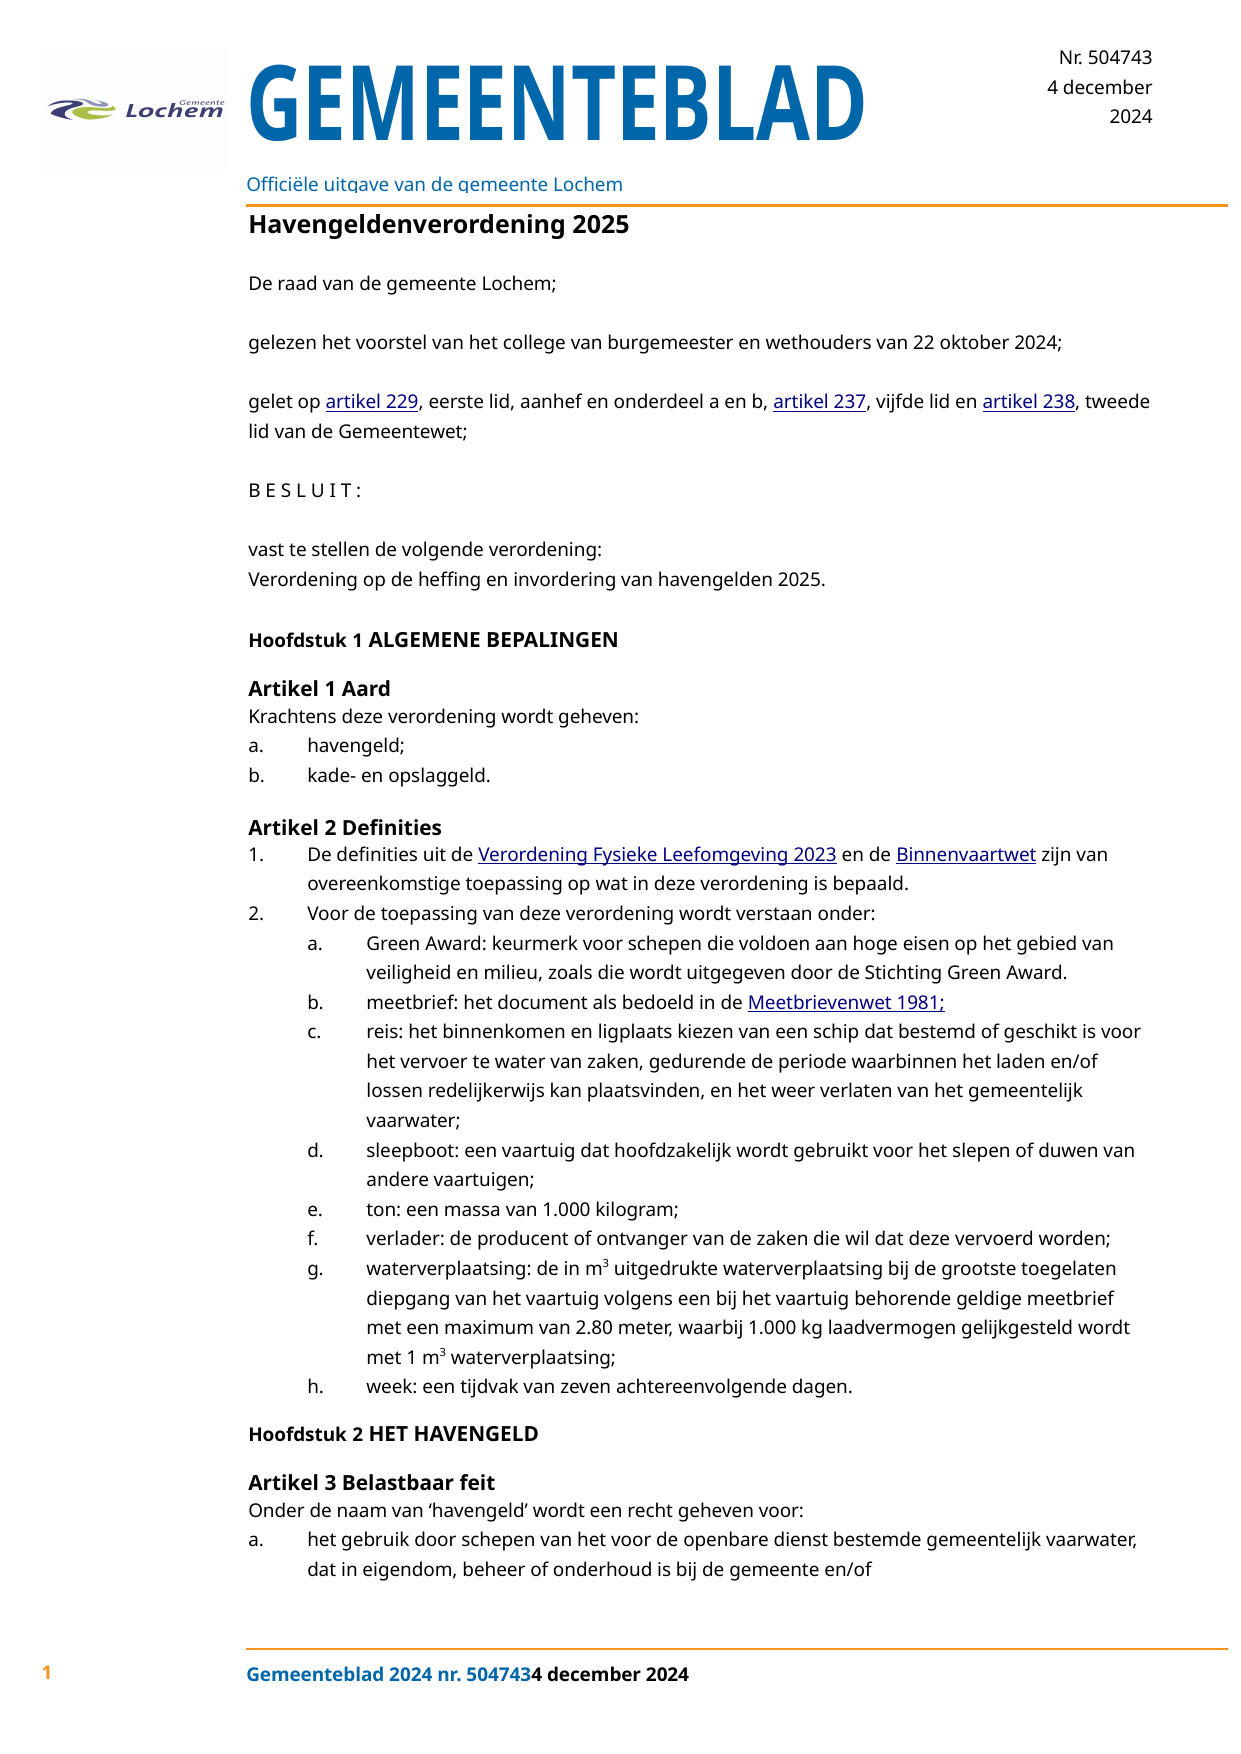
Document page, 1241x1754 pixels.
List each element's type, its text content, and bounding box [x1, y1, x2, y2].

text gelet op artikel 229, eerste lid, aanhef en onderdeel a en b, artikel 237, vijfde lid en artikel 238, tweede lid van de Gemeentewet; [248, 389, 1152, 444]
list het gebruik door schepen van het voor de openbare dienst bestemde gemeentelijk vaarwater, dat in eigendom, beheer of onderhoud is bij de gemeente en/of [248, 1526, 1152, 1582]
list meetbrief: het document als bedoeld in de Meetbrievenwet 1981; [307, 989, 1152, 1015]
list sleepboot: een vaartuig dat hoofdzakelijk wordt gebruikt voor het slepen of duwen van andere vaartuigen; [307, 1137, 1152, 1192]
list Voor de toepassing van deze verordening wordt verstaan onder: [248, 900, 1152, 926]
list ton: een massa van 1.000 kilogram; [307, 1196, 1152, 1222]
list reis: het binnenkomen en ligplaats kiezen van een schip dat bestemd of geschikt is voor het vervoer te water van zaken, gedurende de periode waarbinnen het laden en/of lossen redelijkerwijs kan plaatsvinden, en het weer verlaten van het gemeentelijk vaarwater; [307, 1018, 1152, 1133]
text Artikel 1 Aard [248, 674, 1152, 703]
text Artikel 2 Definities [248, 813, 1152, 841]
list De definities uit de Verordening Fysieke Leefomgeving 2023 en de Binnenvaartwet zijn van overeenkomstige toepassing op wat in deze verordening is bepaald. [248, 841, 1152, 896]
text Onder de naam van ‘havengeld’ wordt een recht geheven voor: [248, 1497, 1152, 1523]
text Havengeldenverordening 2025 [248, 207, 1152, 241]
text B E S L U I T : [248, 477, 1152, 503]
text Hoofdstuk 1 ALGEMENE BEPALINGEN [248, 625, 1152, 654]
text gelezen het voorstel van het college van burgemeester en wethouders van 22 oktober 2024; [248, 329, 1152, 355]
text vast te stellen de volgende verordening: [248, 537, 1152, 562]
list week: een tijdvak van zeven achtereenvolgende dagen. [307, 1373, 1152, 1399]
list kade- en opslaggeld. [248, 762, 1152, 788]
list Green Award: keurmerk voor schepen die voldoen aan hoge eisen op het gebied van veiligheid en milieu, zoals die wordt uitgegeven door de Stichting Green Award. [307, 930, 1152, 985]
picture [41, 47, 231, 172]
text Krachtens deze verordening wordt geheven: [248, 703, 1152, 729]
list verlader: de producent of ontvanger van de zaken die wil dat deze vervoerd worden; [307, 1226, 1152, 1251]
text Hoofdstuk 2 HET HAVENGELD [248, 1419, 1152, 1448]
text Verordening op de heffing en invordering van havengelden 2025. [248, 566, 1152, 592]
text De raad van de gemeente Lochem; [248, 270, 1152, 296]
list waterverplaatsing: de in m3 uitgedrukte waterverplaatsing bij de grootste toegelaten diepgang van het vaartuig volgens een bij het vaartuig behorende geldige meetbrief met een maximum van 2.80 meter, waarbij 1.000 kg laadvermogen gelijkgesteld wordt met 1 m3 waterverplaatsing; [307, 1255, 1152, 1370]
list havengeld; [248, 733, 1152, 758]
text Artikel 3 Belastbaar feit [248, 1468, 1152, 1497]
